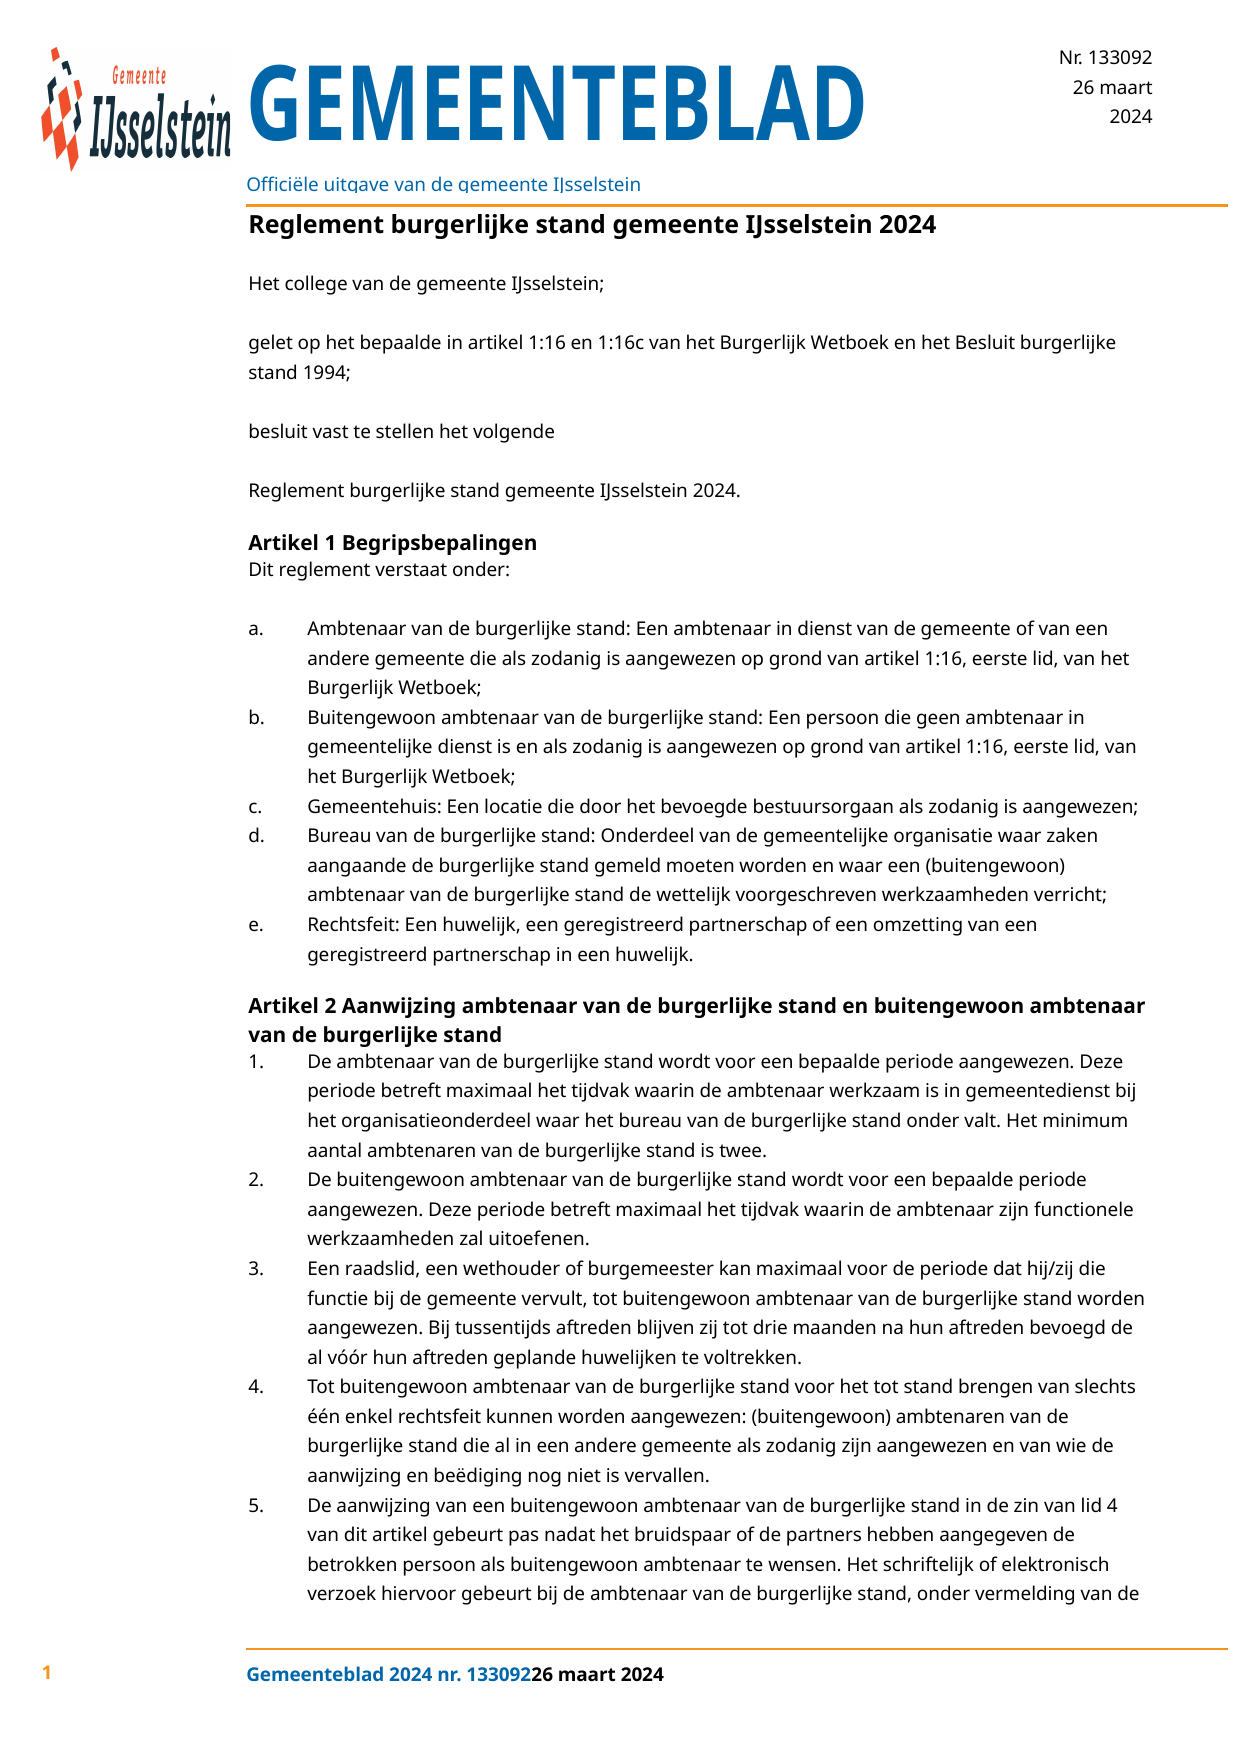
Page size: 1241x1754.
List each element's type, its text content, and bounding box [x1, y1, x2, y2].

text Dit reglement verstaat onder: [248, 556, 1152, 582]
picture [41, 47, 231, 172]
list Rechtsfeit: Een huwelijk, een geregistreerd partnerschap of een omzetting van een geregistreerd partnerschap in een huwelijk. [248, 911, 1152, 967]
list Buitengewoon ambtenaar van de burgerlijke stand: Een persoon die geen ambtenaar in gemeentelijke dienst is en als zodanig is aangewezen op grond van artikel 1:16, eerste lid, van het Burgerlijk Wetboek; [248, 704, 1152, 789]
text Het college van de gemeente IJsselstein; [248, 270, 1152, 296]
text Artikel 1 Begripsbepalingen [248, 528, 1152, 556]
text Reglement burgerlijke stand gemeente IJsselstein 2024. [248, 477, 1152, 503]
list Tot buitengewoon ambtenaar van de burgerlijke stand voor het tot stand brengen van slechts één enkel rechtsfeit kunnen worden aangewezen: (buitengewoon) ambtenaren van de burgerlijke stand die al in een andere gemeente als zodanig zijn aangewezen en van wie de aanwijzing en beëdiging nog niet is vervallen. [248, 1373, 1152, 1488]
text Artikel 2 Aanwijzing ambtenaar van de burgerlijke stand en buitengewoon ambtenaar van de burgerlijke stand [248, 991, 1152, 1048]
text gelet op het bepaalde in artikel 1:16 en 1:16c van het Burgerlijk Wetboek en het Besluit burgerlijke stand 1994; [248, 329, 1152, 385]
list Bureau van de burgerlijke stand: Onderdeel van de gemeentelijke organisatie waar zaken aangaande de burgerlijke stand gemeld moeten worden en waar een (buitengewoon) ambtenaar van de burgerlijke stand de wettelijk voorgeschreven werkzaamheden verricht; [248, 822, 1152, 907]
list Ambtenaar van de burgerlijke stand: Een ambtenaar in dienst van de gemeente of van een andere gemeente die als zodanig is aangewezen op grond van artikel 1:16, eerste lid, van het Burgerlijk Wetboek; [248, 615, 1152, 700]
list Gemeentehuis: Een locatie die door het bevoegde bestuursorgaan als zodanig is aangewezen; [248, 793, 1152, 819]
list De buitengewoon ambtenaar van de burgerlijke stand wordt voor een bepaalde periode aangewezen. Deze periode betreft maximaal het tijdvak waarin de ambtenaar zijn functionele werkzaamheden zal uitoefenen. [248, 1166, 1152, 1251]
text besluit vast te stellen het volgende [248, 418, 1152, 444]
list De aanwijzing van een buitengewoon ambtenaar van de burgerlijke stand in de zin van lid 4 van dit artikel gebeurt pas nadat het bruidspaar of de partners hebben aangegeven de betrokken persoon als buitengewoon ambtenaar te wensen. Het schriftelijk of elektronisch verzoek hiervoor gebeurt bij de ambtenaar van de burgerlijke stand, onder vermelding van de [248, 1492, 1152, 1606]
list De ambtenaar van de burgerlijke stand wordt voor een bepaalde periode aangewezen. Deze periode betreft maximaal het tijdvak waarin de ambtenaar werkzaam is in gemeentedienst bij het organisatieonderdeel waar het bureau van de burgerlijke stand onder valt. Het minimum aantal ambtenaren van de burgerlijke stand is twee. [248, 1048, 1152, 1163]
list Een raadslid, een wethouder of burgemeester kan maximaal voor de periode dat hij/zij die functie bij de gemeente vervult, tot buitengewoon ambtenaar van de burgerlijke stand worden aangewezen. Bij tussentijds aftreden blijven zij tot drie maanden na hun aftreden bevoegd de al vóór hun aftreden geplande huwelijken te voltrekken. [248, 1255, 1152, 1370]
text Reglement burgerlijke stand gemeente IJsselstein 2024 [248, 207, 1152, 241]
